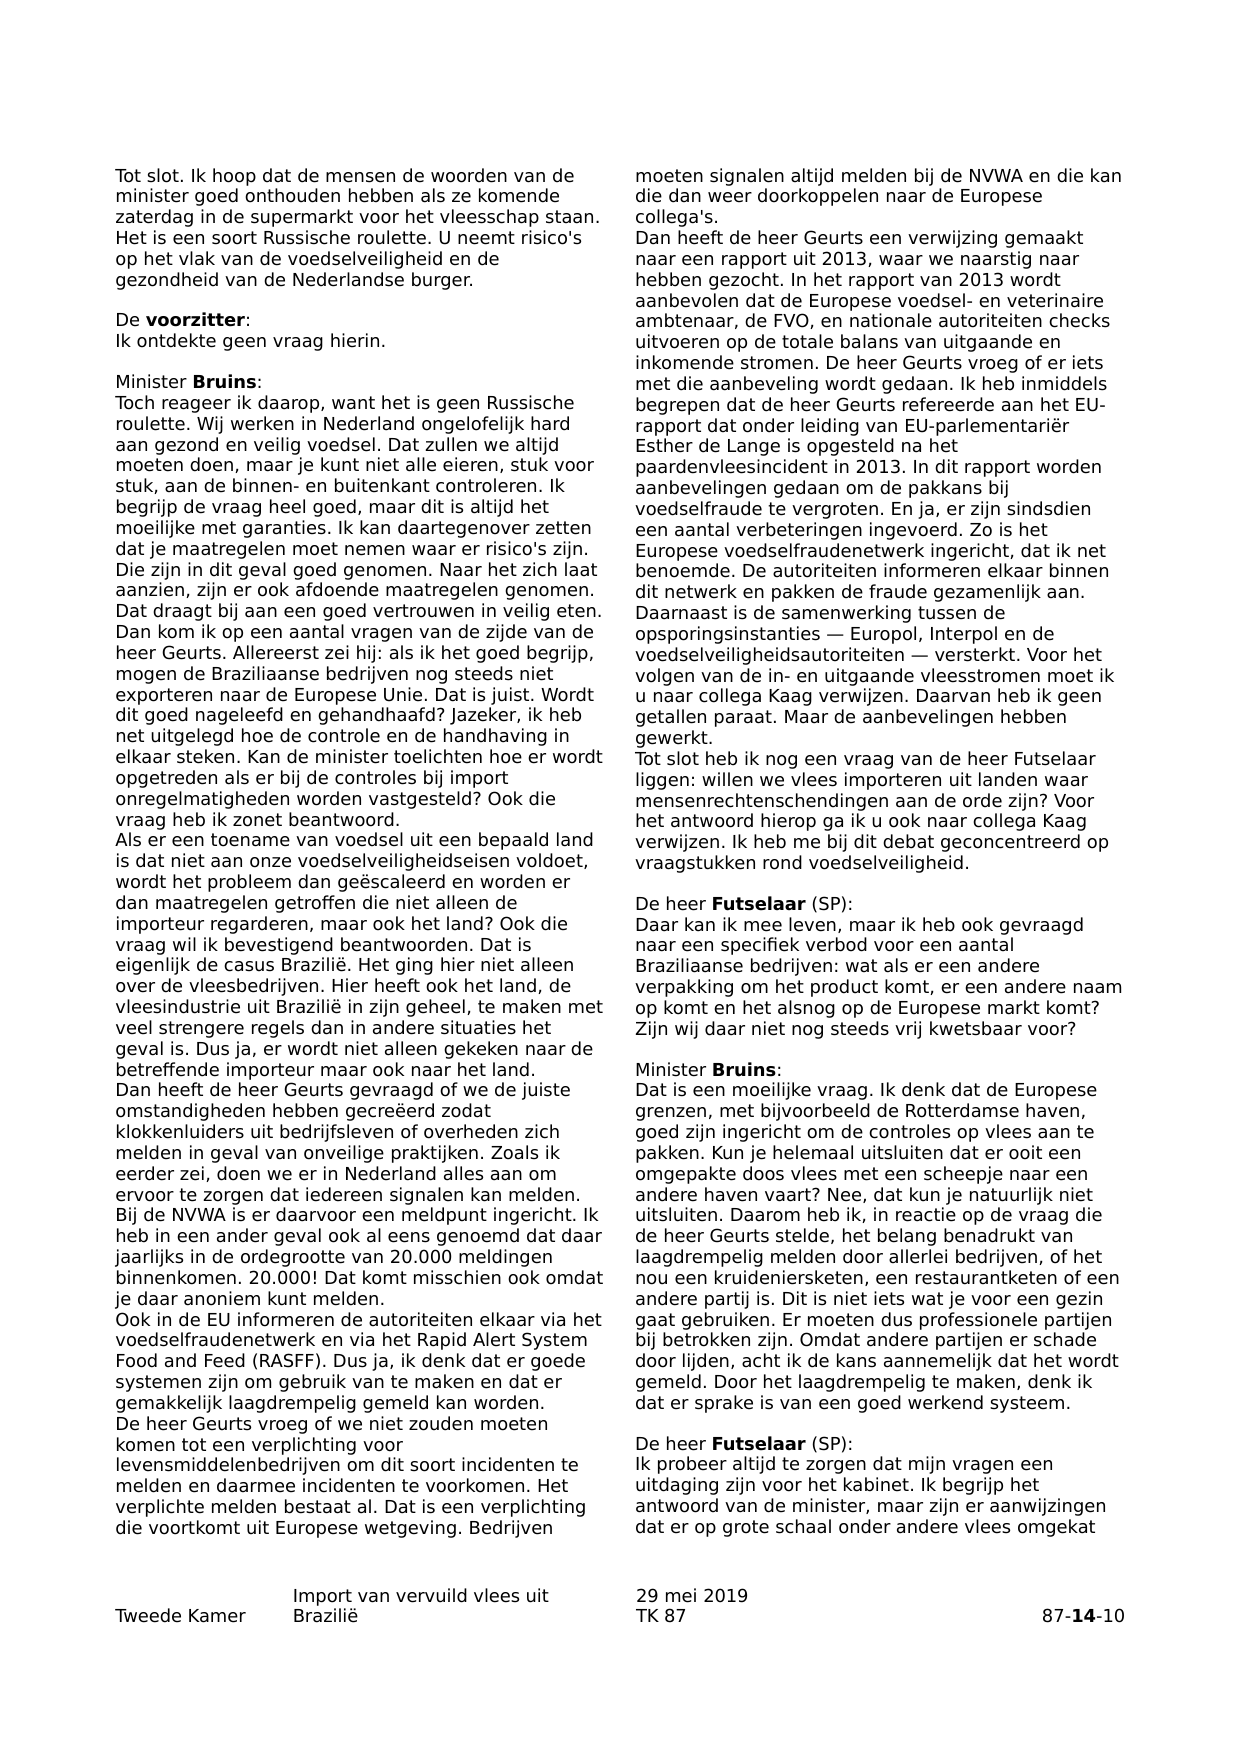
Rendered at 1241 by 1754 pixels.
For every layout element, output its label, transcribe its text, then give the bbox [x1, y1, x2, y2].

text De heer Futselaar (SP): [635, 1433, 1125, 1454]
text Ook in de EU informeren de autoriteiten elkaar via het voedselfraudenetwerk en via het Rapid Alert System Food and Feed (RASFF). Dus ja, ik denk dat er goede systemen zijn om gebruik van te maken en dat er gemakkelijk laagdrempelig gemeld kan worden. [115, 1309, 605, 1413]
text Dan heeft de heer Geurts gevraagd of we de juiste omstandigheden hebben gecreëerd zodat klokkenluiders uit bedrijfsleven of overheden zich melden in geval van onveilige praktijken. Zoals ik eerder zei, doen we er in Nederland alles aan om ervoor te zorgen dat iedereen signalen kan melden. Bij de NVWA is er daarvoor een meldpunt ingericht. Ik heb in een ander geval ook al eens genoemd dat daar jaarlijks in de ordegrootte van 20.000 meldingen binnenkomen. 20.000! Dat komt misschien ook omdat je daar anoniem kunt melden. [115, 1080, 605, 1309]
text Ik probeer altijd te zorgen dat mijn vragen een uitdaging zijn voor het kabinet. Ik begrijp het antwoord van de minister, maar zijn er aanwijzingen dat er op grote schaal onder andere vlees omgekat [635, 1454, 1125, 1537]
text Tot slot heb ik nog een vraag van de heer Futselaar liggen: willen we vlees importeren uit landen waar mensenrechtenschendingen aan de orde zijn? Voor het antwoord hierop ga ik u ook naar collega Kaag verwijzen. Ik heb me bij dit debat geconcentreerd op vraagstukken rond voedselveiligheid. [635, 749, 1125, 874]
text Als er een toename van voedsel uit een bepaald land is dat niet aan onze voedselveiligheidseisen voldoet, wordt het probleem dan geëscaleerd en worden er dan maatregelen getroffen die niet alleen de importeur regarderen, maar ook het land? Ook die vraag wil ik bevestigend beantwoorden. Dat is eigenlijk de casus Brazilië. Het ging hier niet alleen over de vleesbedrijven. Hier heeft ook het land, de vleesindustrie uit Brazilië in zijn geheel, te maken met veel strengere regels dan in andere situaties het geval is. Dus ja, er wordt niet alleen gekeken naar de betreffende importeur maar ook naar het land. [115, 830, 605, 1080]
text De heer Futselaar (SP): [635, 894, 1125, 914]
text Dat is een moeilijke vraag. Ik denk dat de Europese grenzen, met bijvoorbeeld de Rotterdamse haven, goed zijn ingericht om de controles op vlees aan te pakken. Kun je helemaal uitsluiten dat er ooit een omgepakte doos vlees met een scheepje naar een andere haven vaart? Nee, dat kun je natuurlijk niet uitsluiten. Daarom heb ik, in reactie op de vraag die de heer Geurts stelde, het belang benadrukt van laagdrempelig melden door allerlei bedrijven, of het nou een kruideniersketen, een restaurantketen of een andere partij is. Dit is niet iets wat je voor een gezin gaat gebruiken. Er moeten dus professionele partijen bij betrokken zijn. Omdat andere partijen er schade door lijden, acht ik de kans aannemelijk dat het wordt gemeld. Door het laagdrempelig te maken, denk ik dat er sprake is van een goed werkend systeem. [635, 1080, 1125, 1413]
text Dan kom ik op een aantal vragen van de zijde van de heer Geurts. Allereerst zei hij: als ik het goed begrijp, mogen de Braziliaanse bedrijven nog steeds niet exporteren naar de Europese Unie. Dat is juist. Wordt dit goed nageleefd en gehandhaafd? Jazeker, ik heb net uitgelegd hoe de controle en de handhaving in elkaar steken. Kan de minister toelichten hoe er wordt opgetreden als er bij de controles bij import onregelmatigheden worden vastgesteld? Ook die vraag heb ik zonet beantwoord. [115, 622, 605, 830]
text Minister Bruins: [635, 1059, 1125, 1080]
text Tot slot. Ik hoop dat de mensen de woorden van de minister goed onthouden hebben als ze komende zaterdag in de supermarkt voor het vleesschap staan. Het is een soort Russische roulette. U neemt risico's op het vlak van de voedselveiligheid en de gezondheid van de Nederlandse burger. [115, 165, 605, 290]
text De voorzitter: [115, 310, 605, 331]
text Daar kan ik mee leven, maar ik heb ook gevraagd naar een specifiek verbod voor een aantal Braziliaanse bedrijven: wat als er een andere verpakking om het product komt, er een andere naam op komt en het alsnog op de Europese markt komt? Zijn wij daar niet nog steeds vrij kwetsbaar voor? [635, 914, 1125, 1039]
text Toch reageer ik daarop, want het is geen Russische roulette. Wij werken in Nederland ongelofelijk hard aan gezond en veilig voedsel. Dat zullen we altijd moeten doen, maar je kunt niet alle eieren, stuk voor stuk, aan de binnen- en buitenkant controleren. Ik begrijp de vraag heel goed, maar dit is altijd het moeilijke met garanties. Ik kan daartegenover zetten dat je maatregelen moet nemen waar er risico's zijn. Die zijn in dit geval goed genomen. Naar het zich laat aanzien, zijn er ook afdoende maatregelen genomen. Dat draagt bij aan een goed vertrouwen in veilig eten. [115, 393, 605, 622]
text Ik ontdekte geen vraag hierin. [115, 331, 605, 352]
text De heer Geurts vroeg of we niet zouden moeten komen tot een verplichting voor levensmiddelenbedrijven om dit soort incidenten te melden en daarmee incidenten te voorkomen. Het verplichte melden bestaat al. Dat is een verplichting die voortkomt uit Europese wetgeving. Bedrijven [115, 1413, 605, 1538]
text Dan heeft de heer Geurts een verwijzing gemaakt naar een rapport uit 2013, waar we naarstig naar hebben gezocht. In het rapport van 2013 wordt aanbevolen dat de Europese voedsel- en veterinaire ambtenaar, de FVO, en nationale autoriteiten checks uitvoeren op de totale balans van uitgaande en inkomende stromen. De heer Geurts vroeg of er iets met die aanbeveling wordt gedaan. Ik heb inmiddels begrepen dat de heer Geurts refereerde aan het EU-rapport dat onder leiding van EU-parlementariër Esther de Lange is opgesteld na het paardenvleesincident in 2013. In dit rapport worden aanbevelingen gedaan om de pakkans bij voedselfraude te vergroten. En ja, er zijn sindsdien een aantal verbeteringen ingevoerd. Zo is het Europese voedselfraudenetwerk ingericht, dat ik net benoemde. De autoriteiten informeren elkaar binnen dit netwerk en pakken de fraude gezamenlijk aan. Daarnaast is de samenwerking tussen de opsporingsinstanties — Europol, Interpol en de voedselveiligheidsautoriteiten — versterkt. Voor het volgen van de in- en uitgaande vleesstromen moet ik u naar collega Kaag verwijzen. Daarvan heb ik geen getallen paraat. Maar de aanbevelingen hebben gewerkt. [635, 228, 1125, 749]
text moeten signalen altijd melden bij de NVWA en die kan die dan weer doorkoppelen naar de Europese collega's. [635, 165, 1125, 228]
text Minister Bruins: [115, 372, 605, 393]
